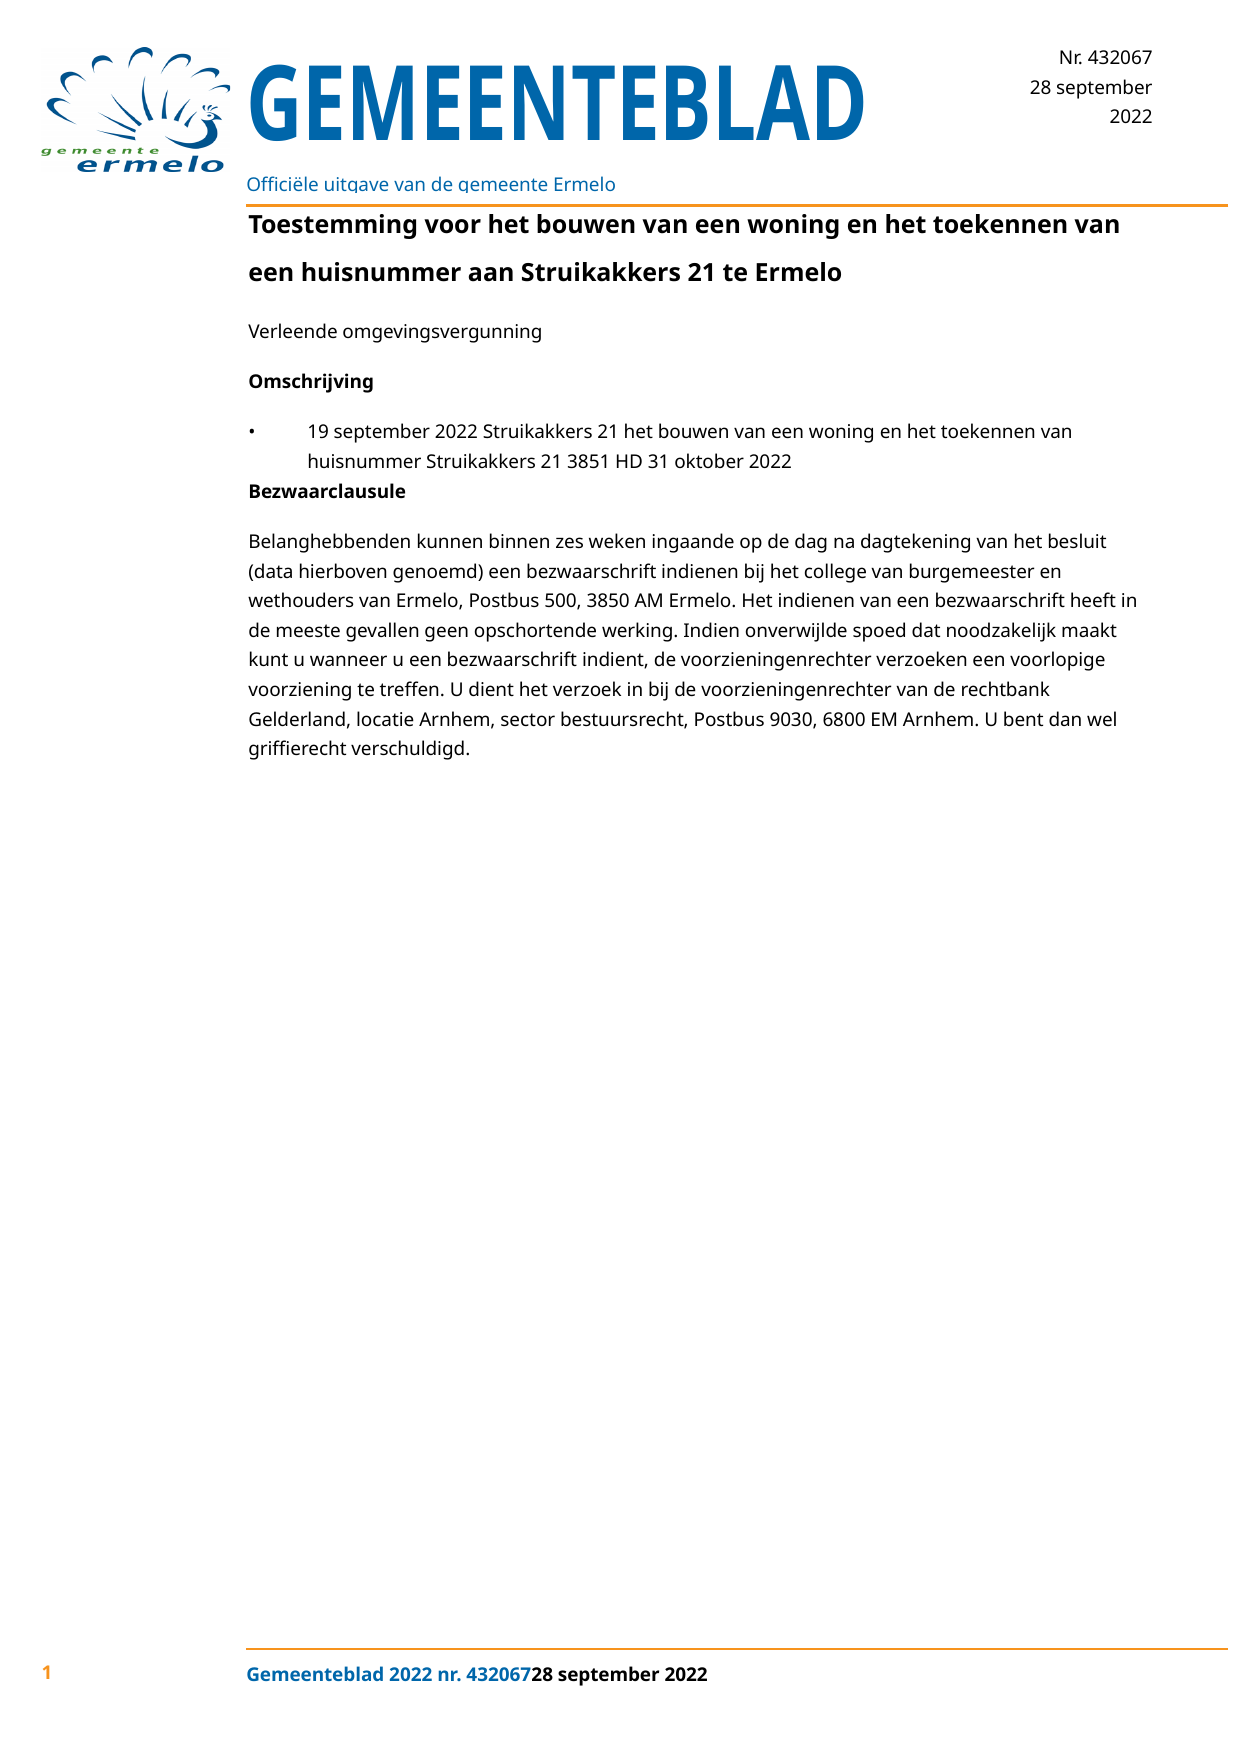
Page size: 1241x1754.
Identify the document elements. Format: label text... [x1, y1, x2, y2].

text Toestemming voor het bouwen van een woning en het toekennen van een huisnummer aan Struikakkers 21 te Ermelo [248, 207, 1152, 288]
text Belanghebbenden kunnen binnen zes weken ingaande op de dag na dagtekening van het besluit (data hierboven genoemd) een bezwaarschrift indienen bij het college van burgemeester en wethouders van Ermelo, Postbus 500, 3850 AM Ermelo. Het indienen van een bezwaarschrift heeft in de meeste gevallen geen opschortende werking. Indien onverwijlde spoed dat noodzakelijk maakt kunt u wanneer u een bezwaarschrift indient, de voorzieningenrechter verzoeken een voorlopige voorziening te treffen. U dient het verzoek in bij de voorzieningenrechter van de rechtbank Gelderland, locatie Arnhem, sector bestuursrecht, Postbus 9030, 6800 EM Arnhem. U bent dan wel griffierecht verschuldigd. [248, 528, 1152, 761]
text Verleende omgevingsvergunning [248, 318, 1152, 344]
text Bezwaarclausule [248, 478, 1152, 504]
picture [41, 47, 231, 172]
list 19 september 2022 Struikakkers 21 het bouwen van een woning en het toekennen van huisnummer Struikakkers 21 3851 HD 31 oktober 2022 [248, 419, 1152, 474]
text Omschrijving [248, 368, 1152, 394]
